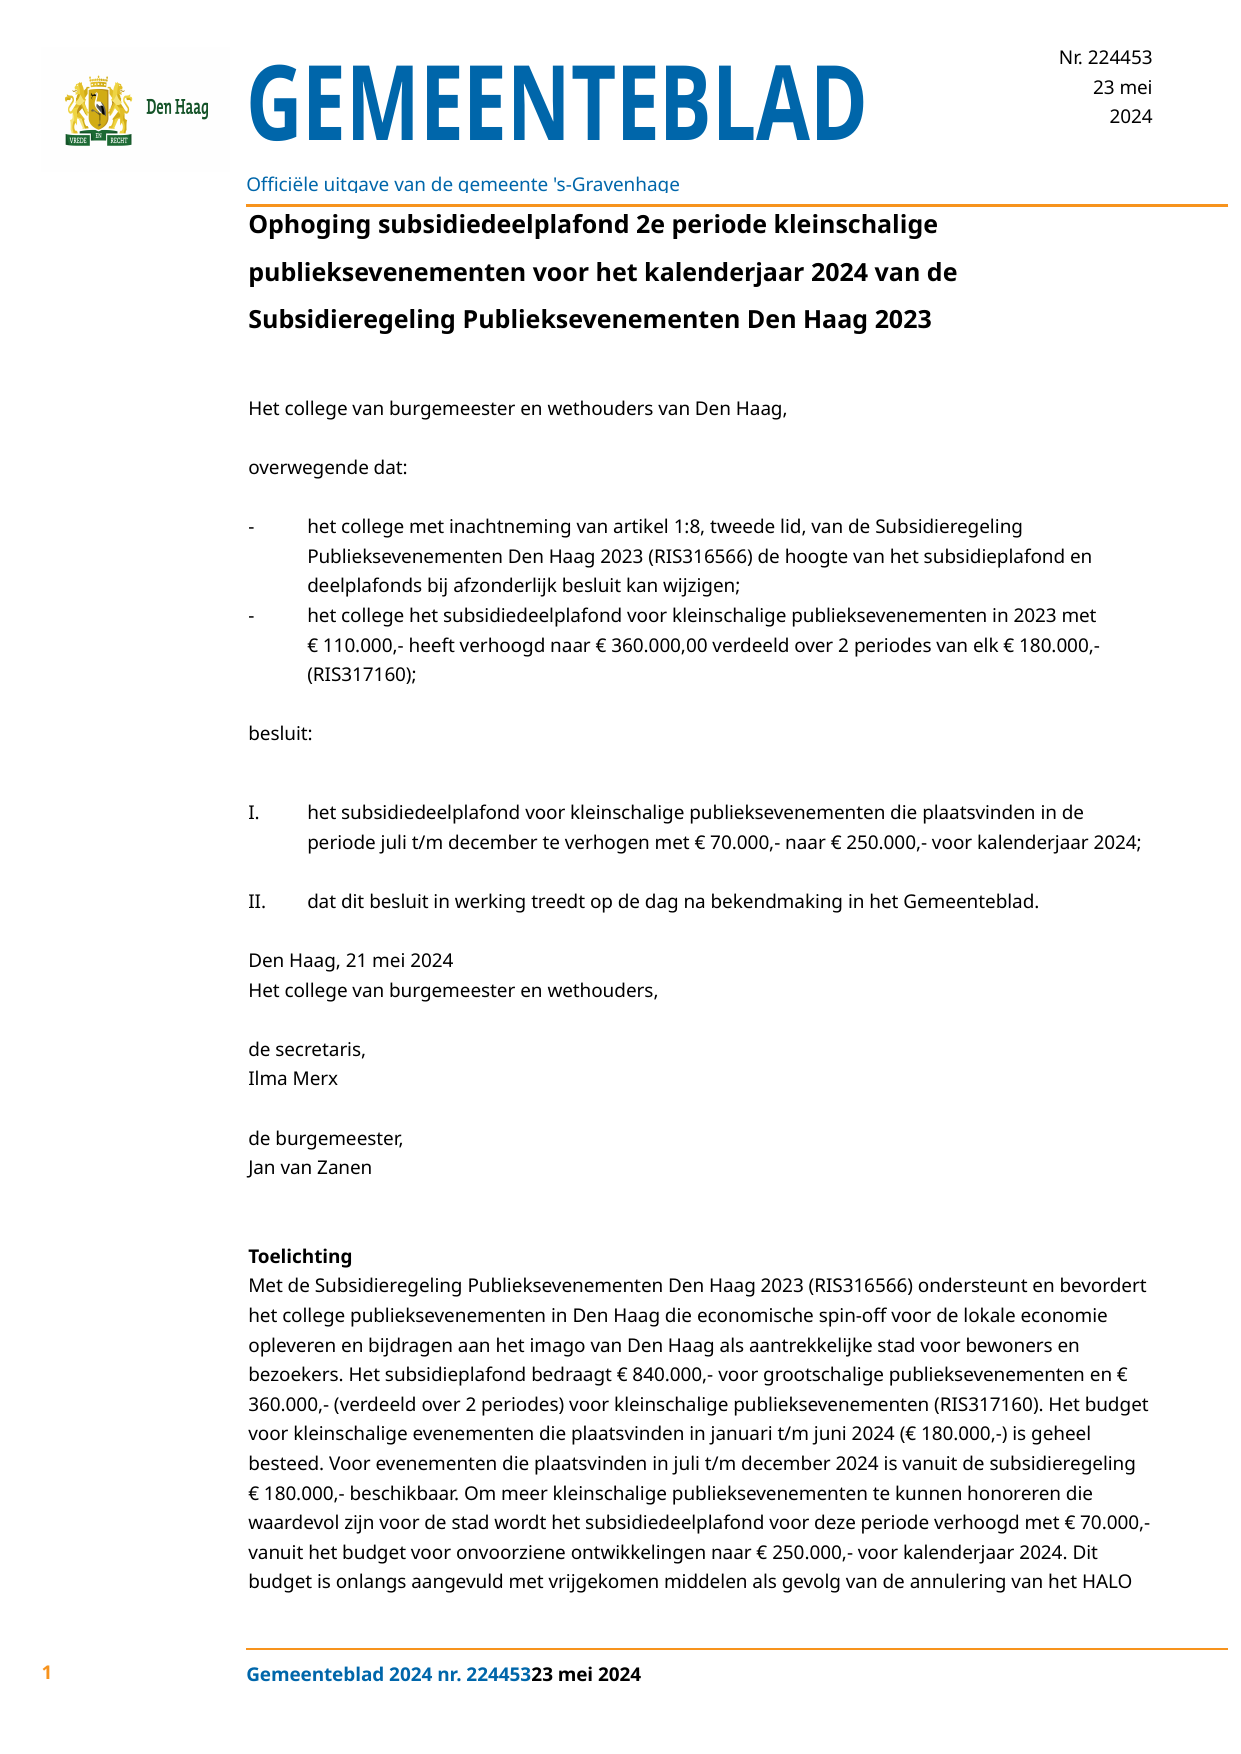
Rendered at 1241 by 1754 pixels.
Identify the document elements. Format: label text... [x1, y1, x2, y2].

picture [41, 47, 231, 172]
text besluit: [248, 721, 1152, 746]
text Het college van burgemeester en wethouders, [248, 977, 1152, 1003]
text Den Haag, 21 mei 2024 [248, 947, 1152, 973]
text Ilma Merx [248, 1066, 1152, 1091]
text Met de Subsidieregeling Publieksevenementen Den Haag 2023 (RIS316566) ondersteunt en bevordert het college publieksevenementen in Den Haag die economische spin-off voor de lokale economie opleveren en bijdragen aan het imago van Den Haag als aantrekkelijke stad voor bewoners en bezoekers. Het subsidieplafond bedraagt € 840.000,- voor grootschalige publieksevenementen en € 360.000,- (verdeeld over 2 periodes) voor kleinschalige publieksevenementen (RIS317160). Het budget voor kleinschalige evenementen die plaatsvinden in januari t/m juni 2024 (€ 180.000,-) is geheel besteed. Voor evenementen die plaatsvinden in juli t/m december 2024 is vanuit de subsidieregeling € 180.000,- beschikbaar. Om meer kleinschalige publieksevenementen te kunnen honoreren die waardevol zijn voor de stad wordt het subsidiedeelplafond voor deze periode verhoogd met € 70.000,- vanuit het budget voor onvoorziene ontwikkelingen naar € 250.000,- voor kalenderjaar 2024. Dit budget is onlangs aangevuld met vrijgekomen middelen als gevolg van de annulering van het HALO [248, 1273, 1152, 1594]
list het college met inachtneming van artikel 1:8, tweede lid, van de Subsidieregeling Publieksevenementen Den Haag 2023 (RIS316566) de hoogte van het subsidieplafond en deelplafonds bij afzonderlijk besluit kan wijzigen; [248, 513, 1152, 598]
text Toelichting [248, 1243, 1152, 1269]
list dat dit besluit in werking treedt op de dag na bekendmaking in het Gemeenteblad. [248, 888, 1152, 914]
text overwegende dat: [248, 454, 1152, 480]
text de secretaris, [248, 1036, 1152, 1062]
text Het college van burgemeester en wethouders van Den Haag, [248, 395, 1152, 421]
list € 110.000,- heeft verhoogd naar € 360.000,00 verdeeld over 2 periodes van elk € 180.000,- (RIS317160); [248, 632, 1152, 687]
list het subsidiedeelplafond voor kleinschalige publieksevenementen die plaatsvinden in de periode juli t/m december te verhogen met € 70.000,- naar € 250.000,- voor kalenderjaar 2024; [248, 799, 1152, 855]
text de burgemeester, [248, 1125, 1152, 1151]
list het college het subsidiedeelplafond voor kleinschalige publieksevenementen in 2023 met [248, 602, 1152, 628]
text Ophoging subsidiedeelplafond 2e periode kleinschalige publieksevenementen voor het kalenderjaar 2024 van de Subsidieregeling Publieksevenementen Den Haag 2023 [248, 207, 1152, 336]
text Jan van Zanen [248, 1154, 1152, 1180]
